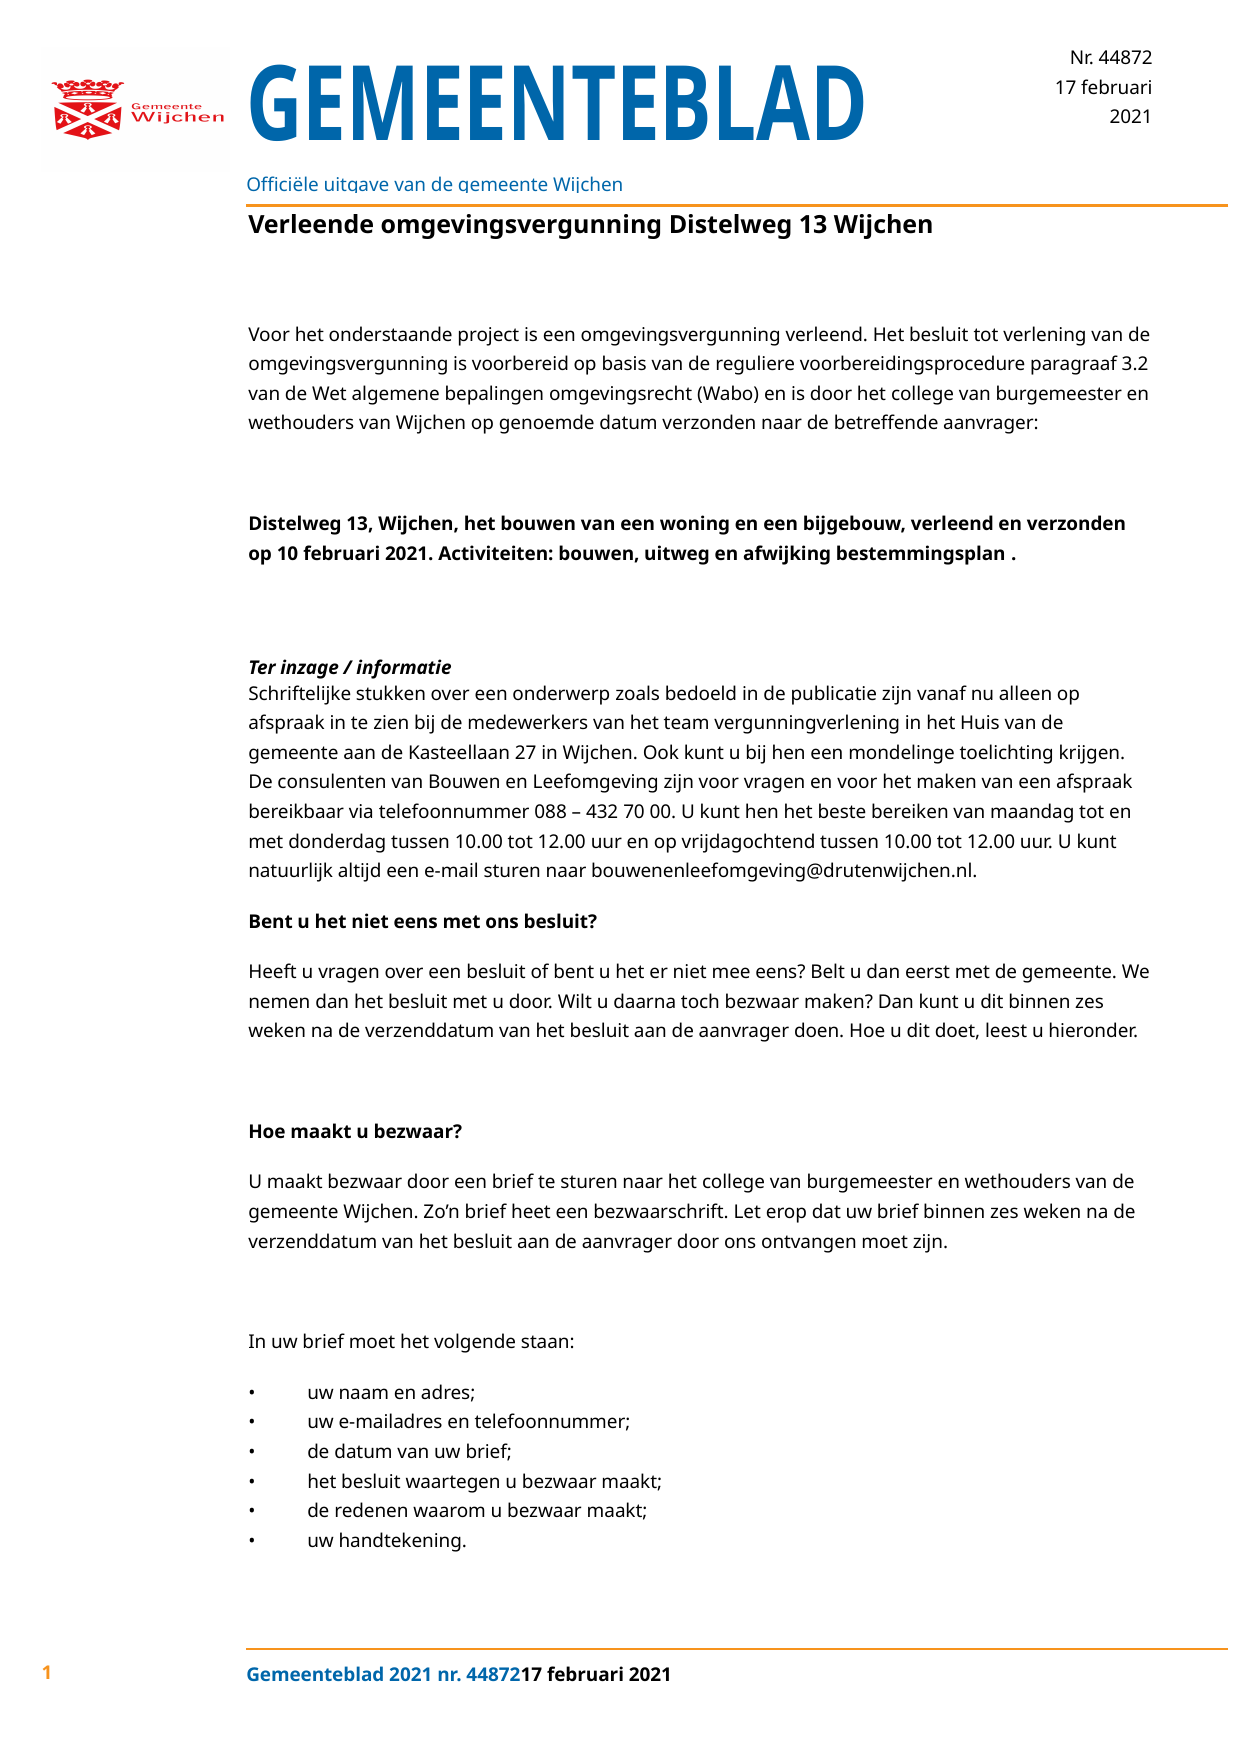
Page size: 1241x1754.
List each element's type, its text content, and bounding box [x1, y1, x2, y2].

text Ter inzage / informatie [248, 654, 1152, 680]
text Schriftelijke stukken over een onderwerp zoals bedoeld in de publicatie zijn vanaf nu alleen op afspraak in te zien bij de medewerkers van het team vergunningverlening in het Huis van de gemeente aan de Kasteellaan 27 in Wijchen. Ook kunt u bij hen een mondelinge toelichting krijgen. De consulenten van Bouwen en Leefomgeving zijn voor vragen en voor het maken van een afspraak bereikbaar via telefoonnummer 088 – 432 70 00. U kunt hen het beste bereiken van maandag tot en met donderdag tussen 10.00 tot 12.00 uur en op vrijdagochtend tussen 10.00 tot 12.00 uur. U kunt natuurlijk altijd een e-mail sturen naar bouwenenleefomgeving@drutenwijchen.nl. [248, 680, 1152, 883]
text Verleende omgevingsvergunning Distelweg 13 Wijchen [248, 207, 1152, 241]
list uw e-mailadres en telefoonnummer; [248, 1409, 1152, 1434]
text Distelweg 13, Wijchen, het bouwen van een woning en een bijgebouw, verleend en verzonden op 10 februari 2021. Activiteiten: bouwen, uitweg en afwijking bestemmingsplan . [248, 510, 1152, 566]
list de datum van uw brief; [248, 1438, 1152, 1464]
list uw handtekening. [248, 1527, 1152, 1553]
list uw naam en adres; [248, 1379, 1152, 1405]
picture [41, 47, 231, 172]
list het besluit waartegen u bezwaar maakt; [248, 1468, 1152, 1494]
text Hoe maakt u bezwaar? [248, 1118, 1152, 1144]
text Bent u het niet eens met ons besluit? [248, 908, 1152, 934]
list de redenen waarom u bezwaar maakt; [248, 1497, 1152, 1523]
text In uw brief moet het volgende staan: [248, 1329, 1152, 1354]
text Voor het onderstaande project is een omgevingsvergunning verleend. Het besluit tot verlening van de omgevingsvergunning is voorbereid op basis van de reguliere voorbereidingsprocedure paragraaf 3.2 van de Wet algemene bepalingen omgevingsrecht (Wabo) en is door het college van burgemeester en wethouders van Wijchen op genoemde datum verzonden naar de betreffende aanvrager: [248, 321, 1152, 435]
text U maakt bezwaar door een brief te sturen naar het college van burgemeester en wethouders van de gemeente Wijchen. Zo’n brief heet een bezwaarschrift. Let erop dat uw brief binnen zes weken na de verzenddatum van het besluit aan de aanvrager door ons ontvangen moet zijn. [248, 1169, 1152, 1254]
text Heeft u vragen over een besluit of bent u het er niet mee eens? Belt u dan eerst met de gemeente. We nemen dan het besluit met u door. Wilt u daarna toch bezwaar maken? Dan kunt u dit binnen zes weken na de verzenddatum van het besluit aan de aanvrager doen. Hoe u dit doet, leest u hieronder. [248, 958, 1152, 1043]
